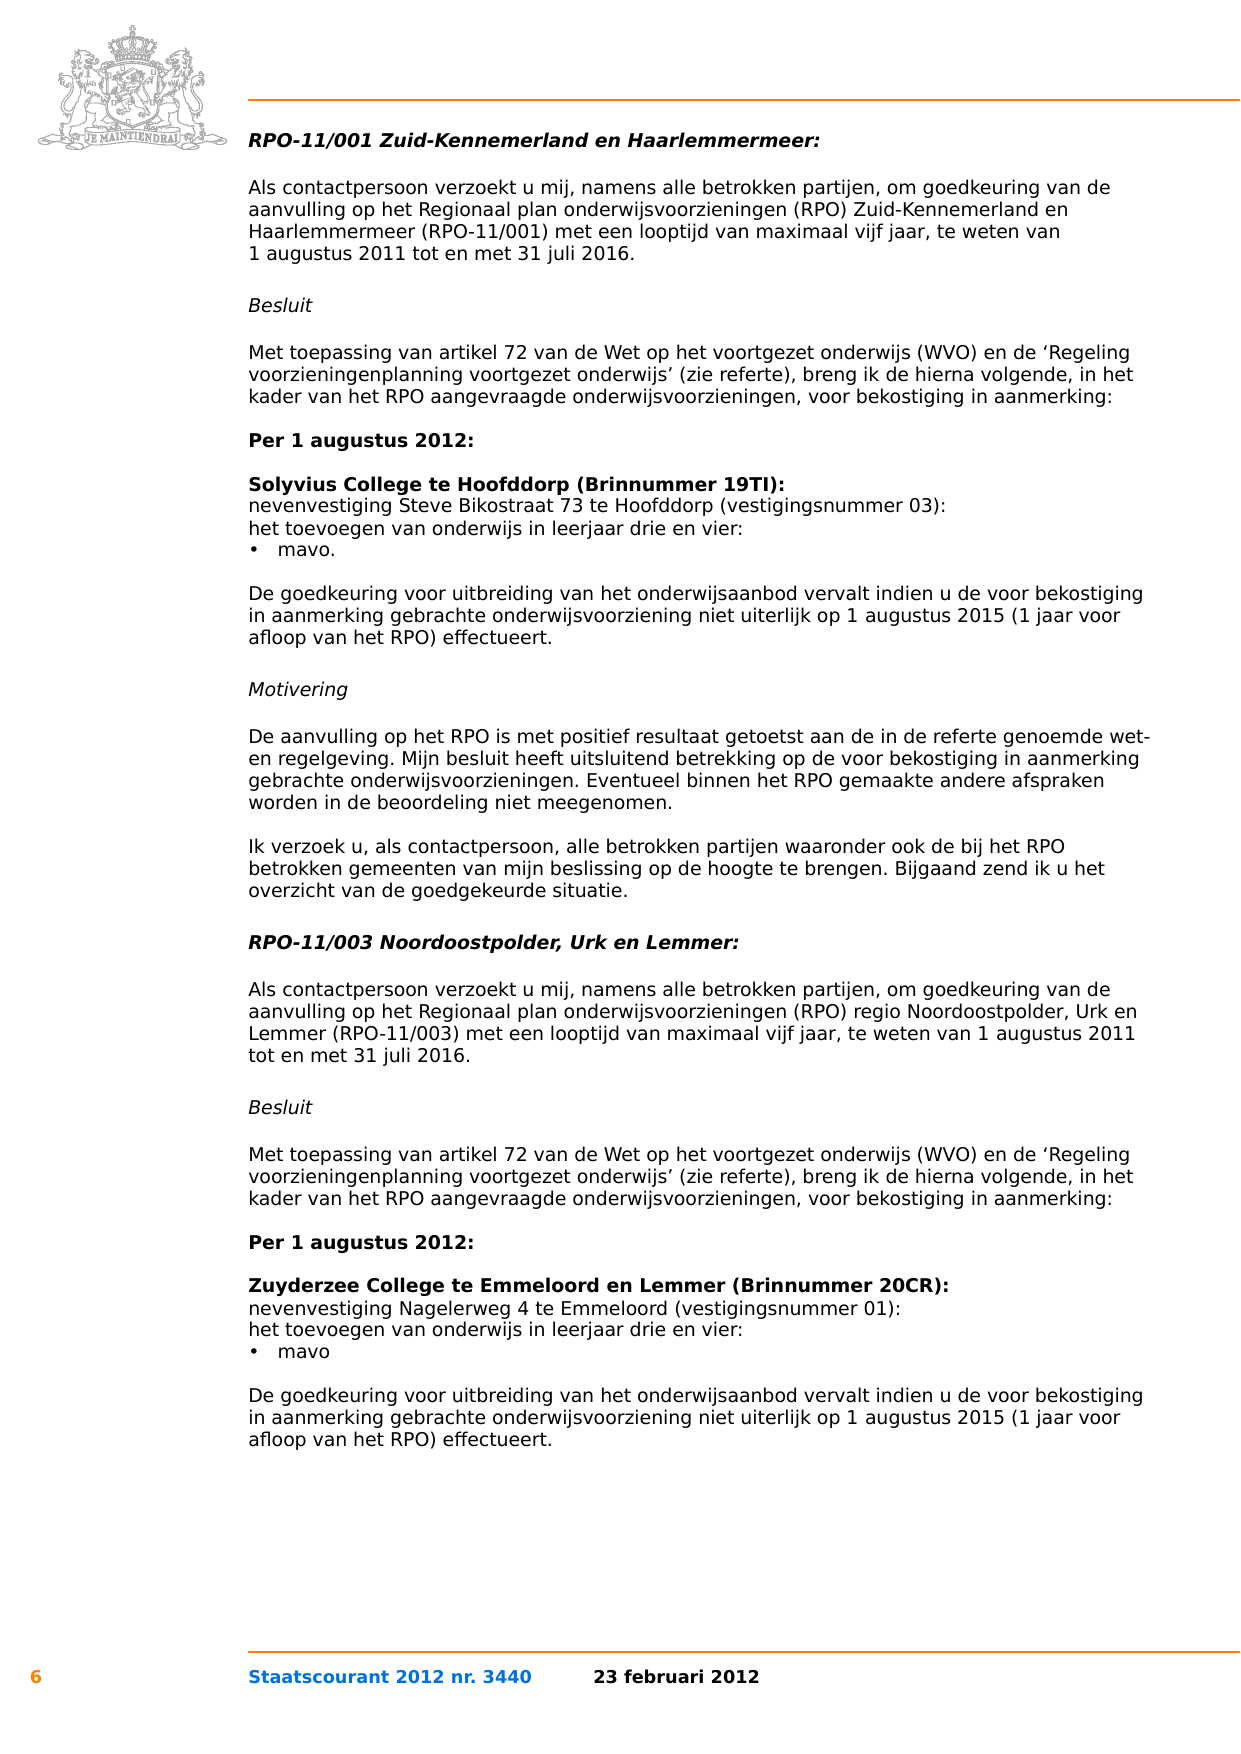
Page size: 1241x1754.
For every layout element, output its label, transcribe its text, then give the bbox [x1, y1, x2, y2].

picture [38, 25, 227, 150]
text het toevoegen van onderwijs in leerjaar drie en vier: [248, 1319, 1163, 1341]
text Als contactpersoon verzoekt u mij, namens alle betrokken partijen, om goedkeuring van de aanvulling op het Regionaal plan onderwijsvoorzieningen (RPO) Zuid-Kennemerland en Haarlemmermeer (RPO-11/001) met een looptijd van maximaal vijf jaar, te weten van 1 augustus 2011 tot en met 31 juli 2016. [248, 177, 1163, 265]
subtitle Besluit [248, 295, 1163, 317]
text nevenvestiging Nagelerweg 4 te Emmeloord (vestigingsnummer 01): [248, 1297, 1163, 1319]
subtitle Besluit [248, 1097, 1163, 1119]
text • mavo. [248, 539, 1163, 561]
text Met toepassing van artikel 72 van de Wet op het voortgezet onderwijs (WVO) en de ‘Regeling voorzieningenplanning voortgezet onderwijs’ (zie referte), breng ik de hierna volgende, in het kader van het RPO aangevraagde onderwijsvoorzieningen, voor bekostiging in aanmerking: [248, 1144, 1163, 1210]
text De goedkeuring voor uitbreiding van het onderwijsaanbod vervalt indien u de voor bekostiging in aanmerking gebrachte onderwijsvoorziening niet uiterlijk op 1 augustus 2015 (1 jaar voor afloop van het RPO) effectueert. [248, 583, 1163, 649]
text nevenvestiging Steve Bikostraat 73 te Hoofddorp (vestigingsnummer 03): [248, 495, 1163, 517]
subtitle RPO-11/001 Zuid-Kennemerland en Haarlemmermeer: [248, 130, 1163, 152]
text Solyvius College te Hoofddorp (Brinnummer 19TI): [248, 473, 1163, 495]
text Ik verzoek u, als contactpersoon, alle betrokken partijen waaronder ook de bij het RPO betrokken gemeenten van mijn beslissing op de hoogte te brengen. Bijgaand zend ik u het overzicht van de goedgekeurde situatie. [248, 836, 1163, 902]
text Met toepassing van artikel 72 van de Wet op het voortgezet onderwijs (WVO) en de ‘Regeling voorzieningenplanning voortgezet onderwijs’ (zie referte), breng ik de hierna volgende, in het kader van het RPO aangevraagde onderwijsvoorzieningen, voor bekostiging in aanmerking: [248, 342, 1163, 408]
text Zuyderzee College te Emmeloord en Lemmer (Brinnummer 20CR): [248, 1275, 1163, 1297]
text Als contactpersoon verzoekt u mij, namens alle betrokken partijen, om goedkeuring van de aanvulling op het Regionaal plan onderwijsvoorzieningen (RPO) regio Noordoostpolder, Urk en Lemmer (RPO-11/003) met een looptijd van maximaal vijf jaar, te weten van 1 augustus 2011 tot en met 31 juli 2016. [248, 979, 1163, 1067]
subtitle RPO-11/003 Noordoostpolder, Urk en Lemmer: [248, 932, 1163, 954]
subtitle Motivering [248, 679, 1163, 701]
text Per 1 augustus 2012: [248, 429, 1163, 452]
text het toevoegen van onderwijs in leerjaar drie en vier: [248, 517, 1163, 539]
text Per 1 augustus 2012: [248, 1232, 1163, 1253]
text De aanvulling op het RPO is met positief resultaat getoetst aan de in de referte genoemde wet- en regelgeving. Mijn besluit heeft uitsluitend betrekking op de voor bekostiging in aanmerking gebrachte onderwijsvoorzieningen. Eventueel binnen het RPO gemaakte andere afspraken worden in de beoordeling niet meegenomen. [248, 726, 1163, 814]
text • mavo [248, 1341, 1163, 1363]
text De goedkeuring voor uitbreiding van het onderwijsaanbod vervalt indien u de voor bekostiging in aanmerking gebrachte onderwijsvoorziening niet uiterlijk op 1 augustus 2015 (1 jaar voor afloop van het RPO) effectueert. [248, 1385, 1163, 1451]
